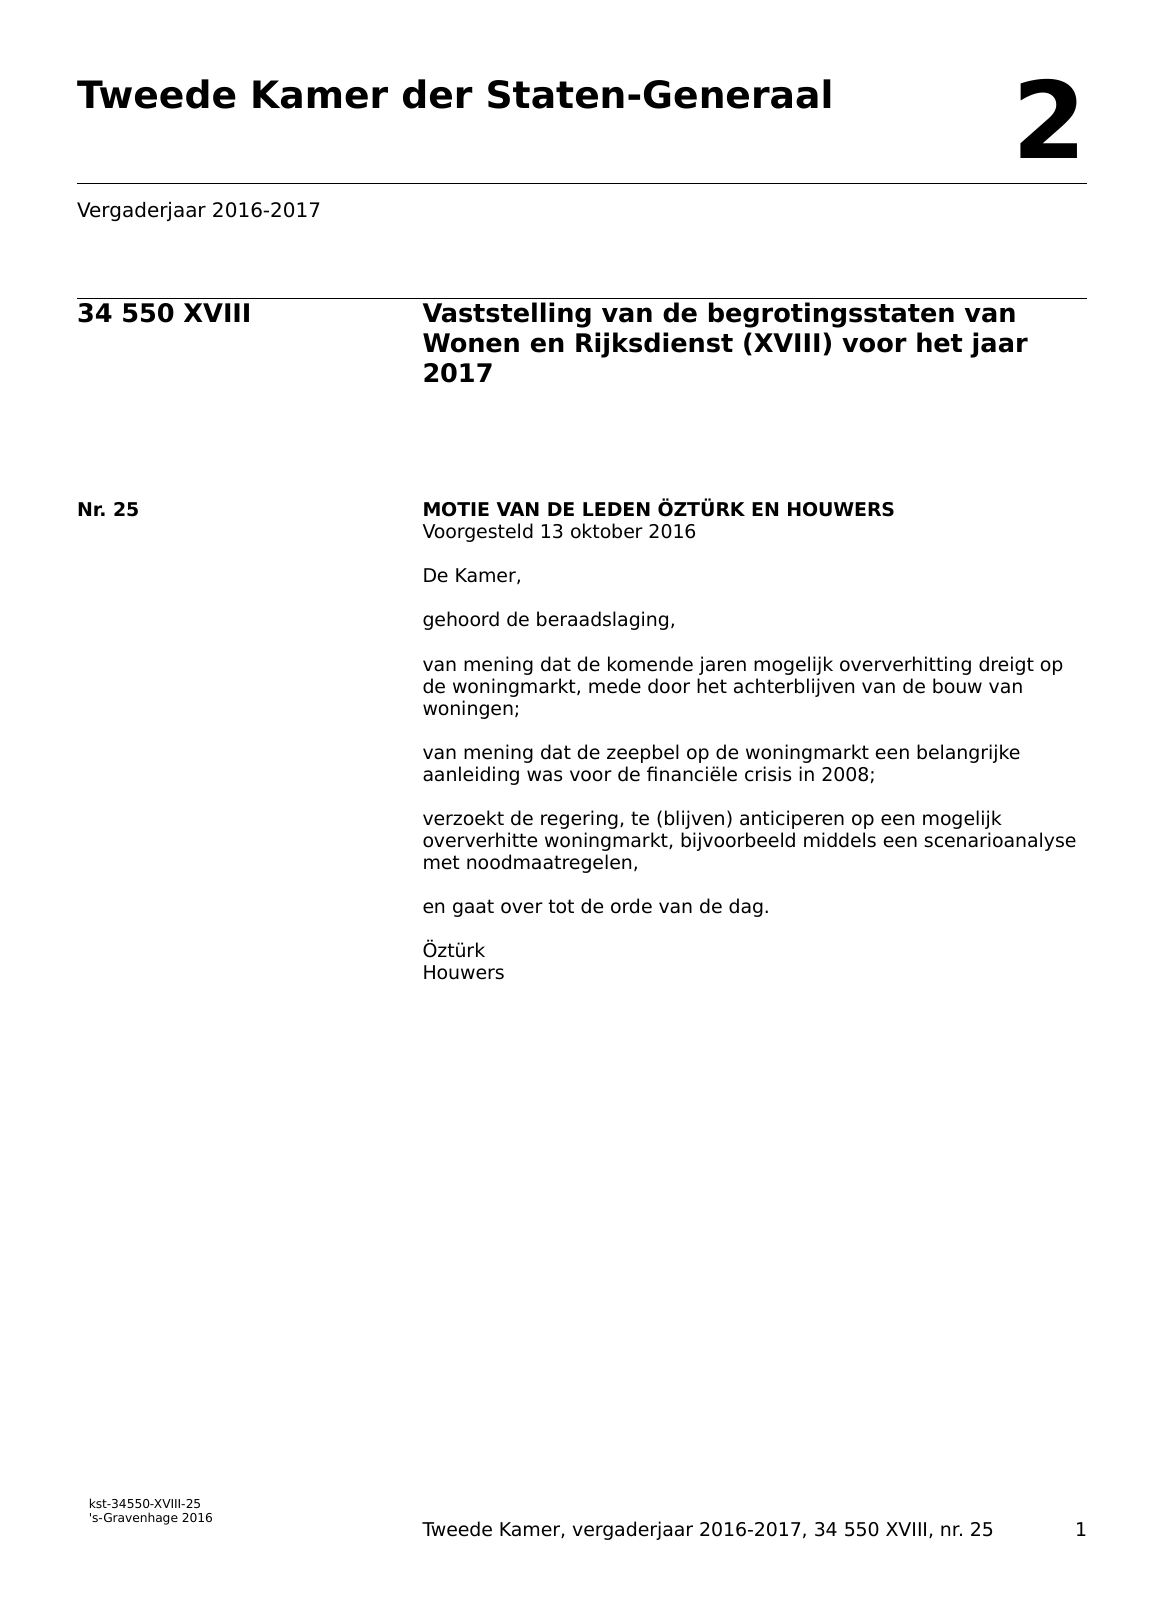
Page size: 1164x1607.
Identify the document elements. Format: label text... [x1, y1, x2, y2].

text Öztürk [422, 940, 1087, 962]
subtitle 34 550 XVIII Vaststelling van de begrotingsstaten van Wonen en Rijksdienst (XVIII) voor het jaar 2017 [77, 299, 1087, 388]
text en gaat over tot de orde van de dag. [422, 896, 1087, 918]
text Voorgesteld 13 oktober 2016 [422, 521, 1087, 543]
text gehoord de beraadslaging, [422, 609, 1087, 631]
text Houwers [422, 962, 1087, 984]
table_header Tweede Kamer der Staten-Generaal [77, 59, 886, 183]
subtitle Nr. 25 MOTIE VAN DE LEDEN ÖZTÜRK EN HOUWERS [77, 499, 1087, 521]
text van mening dat de zeepbel op de woningmarkt een belangrijke aanleiding was voor de financiële crisis in 2008; [422, 742, 1087, 786]
text kst-34550-XVIII-25 [88, 1497, 323, 1511]
text De Kamer, [422, 565, 1087, 587]
text van mening dat de komende jaren mogelijk oververhitting dreigt op de woningmarkt, mede door het achterblijven van de bouw van woningen; [422, 653, 1087, 719]
text 's-Gravenhage 2016 [88, 1511, 323, 1525]
table_header 2 [886, 59, 1087, 183]
text verzoekt de regering, te (blijven) anticiperen op een mogelijk oververhitte woningmarkt, bijvoorbeeld middels een scenarioanalyse met noodmaatregelen, [422, 808, 1087, 874]
table_cell Vergaderjaar 2016-2017 [77, 184, 1087, 298]
